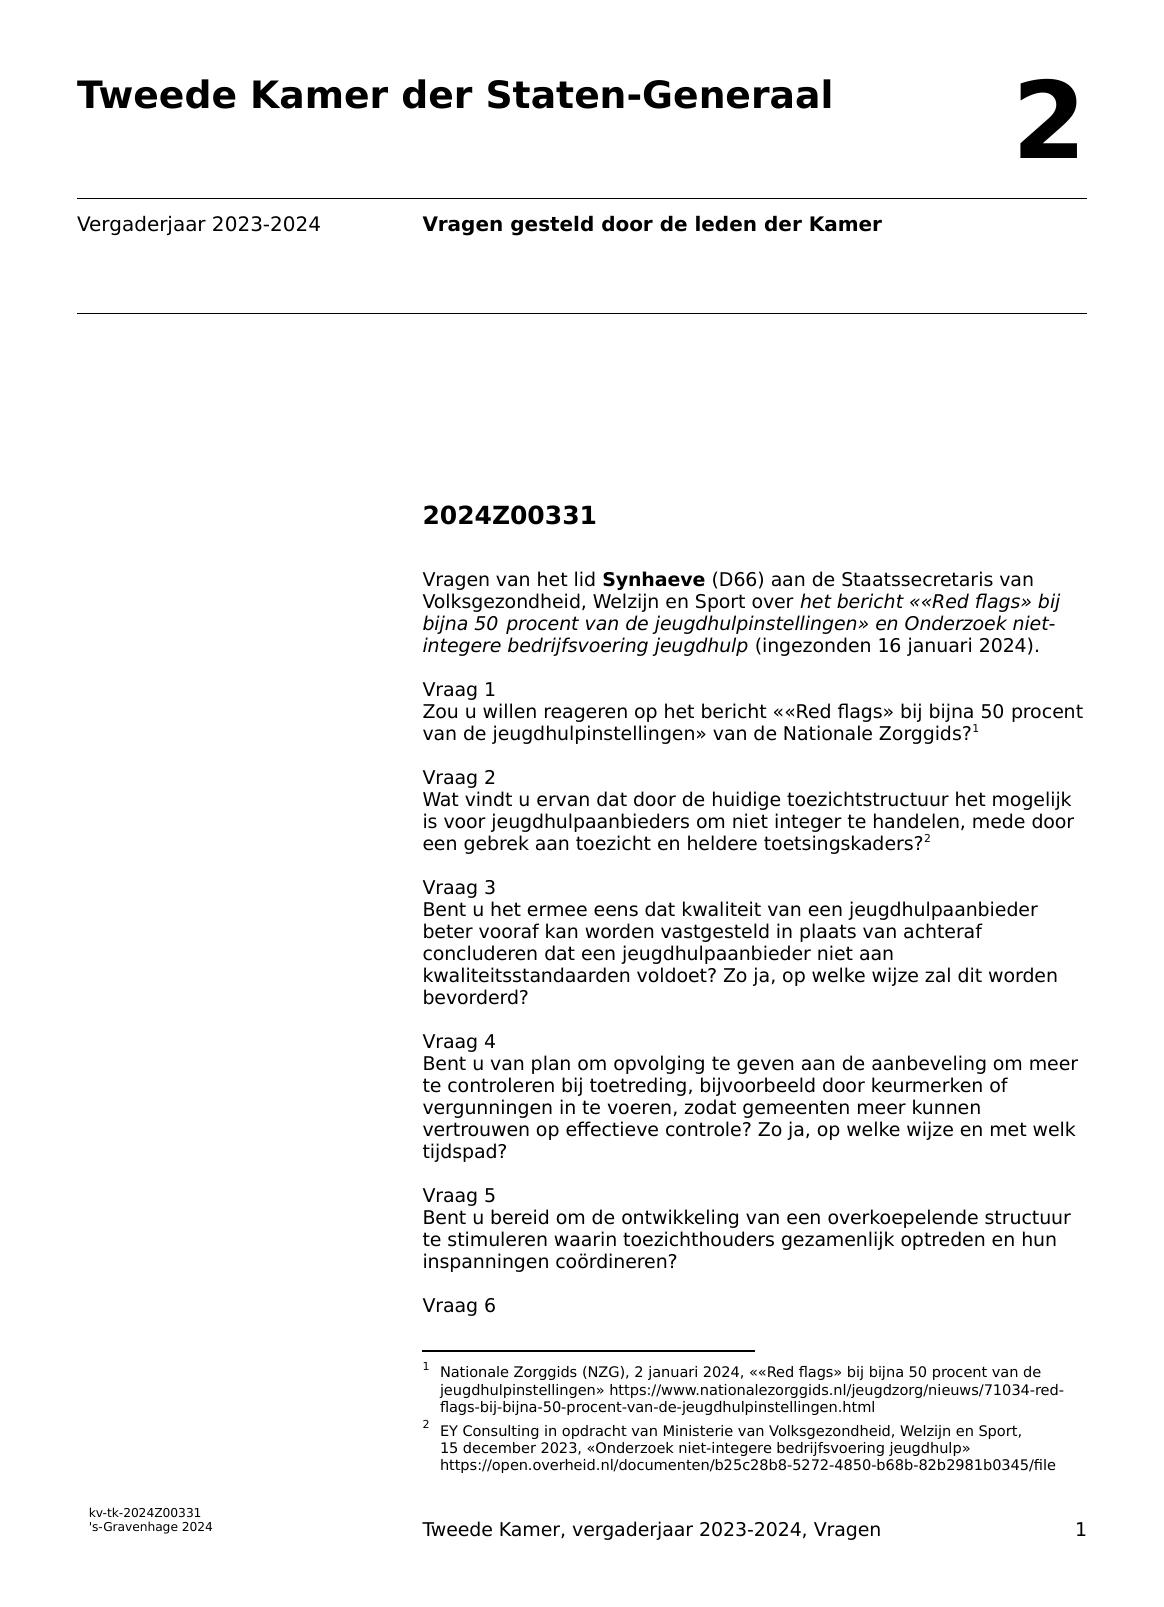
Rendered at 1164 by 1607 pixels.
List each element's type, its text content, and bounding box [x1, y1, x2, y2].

text kv-tk-2024Z00331 [88, 1506, 323, 1520]
text Vraag 3 [422, 877, 1087, 899]
table_header 2 [886, 59, 1087, 198]
text Vraag 1 [422, 679, 1087, 701]
text 2024Z00331 [422, 501, 1087, 531]
table_cell Vergaderjaar 2023-2024 [77, 199, 422, 313]
text 's-Gravenhage 2024 [88, 1520, 323, 1534]
table_cell Vragen gesteld door de leden der Kamer [422, 199, 1087, 313]
text Vraag 4 [422, 1031, 1087, 1053]
text Bent u bereid om de ontwikkeling van een overkoepelende structuur te stimuleren waarin toezichthouders gezamenlijk optreden en hun inspanningen coördineren? [422, 1207, 1087, 1273]
text Vragen van het lid Synhaeve (D66) aan de Staatssecretaris van Volksgezondheid, Welzijn en Sport over het bericht ««Red flags» bij bijna 50 procent van de jeugdhulpinstellingen» en Onderzoek niet-integere bedrijfsvoering jeugdhulp (ingezonden 16 januari 2024). [422, 569, 1087, 657]
text Vraag 5 [422, 1185, 1087, 1207]
table_header Tweede Kamer der Staten-Generaal [77, 59, 886, 198]
text Nationale Zorggids (NZG), 2 januari 2024, ««Red flags» bij bijna 50 procent van de jeugdhulpinstellingen» https://www.nationalezorggids.nl/jeugdzorg/nieuws/71034-red-flags-bij-bijna-50-procent-van-de-jeugdhulpinstellingen.html [422, 1360, 1087, 1416]
text Wat vindt u ervan dat door de huidige toezichtstructuur het mogelijk is voor jeugdhulpaanbieders om niet integer te handelen, mede door een gebrek aan toezicht en heldere toetsingskaders? [422, 789, 1087, 855]
text Zou u willen reageren op het bericht ««Red flags» bij bijna 50 procent van de jeugdhulpinstellingen» van de Nationale Zorggids? [422, 701, 1087, 745]
text Bent u van plan om opvolging te geven aan de aanbeveling om meer te controleren bij toetreding, bijvoorbeeld door keurmerken of vergunningen in te voeren, zodat gemeenten meer kunnen vertrouwen op effectieve controle? Zo ja, op welke wijze en met welk tijdspad? [422, 1053, 1087, 1163]
text Vraag 2 [422, 767, 1087, 789]
text Vraag 6 [422, 1295, 1087, 1317]
text Bent u het ermee eens dat kwaliteit van een jeugdhulpaanbieder beter vooraf kan worden vastgesteld in plaats van achteraf concluderen dat een jeugdhulpaanbieder niet aan kwaliteitsstandaarden voldoet? Zo ja, op welke wijze zal dit worden bevorderd? [422, 899, 1087, 1009]
text EY Consulting in opdracht van Ministerie van Volksgezondheid, Welzijn en Sport, 15 december 2023, «Onderzoek niet-integere bedrijfsvoering jeugdhulp» https://open.overheid.nl/documenten/b25c28b8-5272-4850-b68b-82b2981b0345/file [422, 1418, 1087, 1474]
